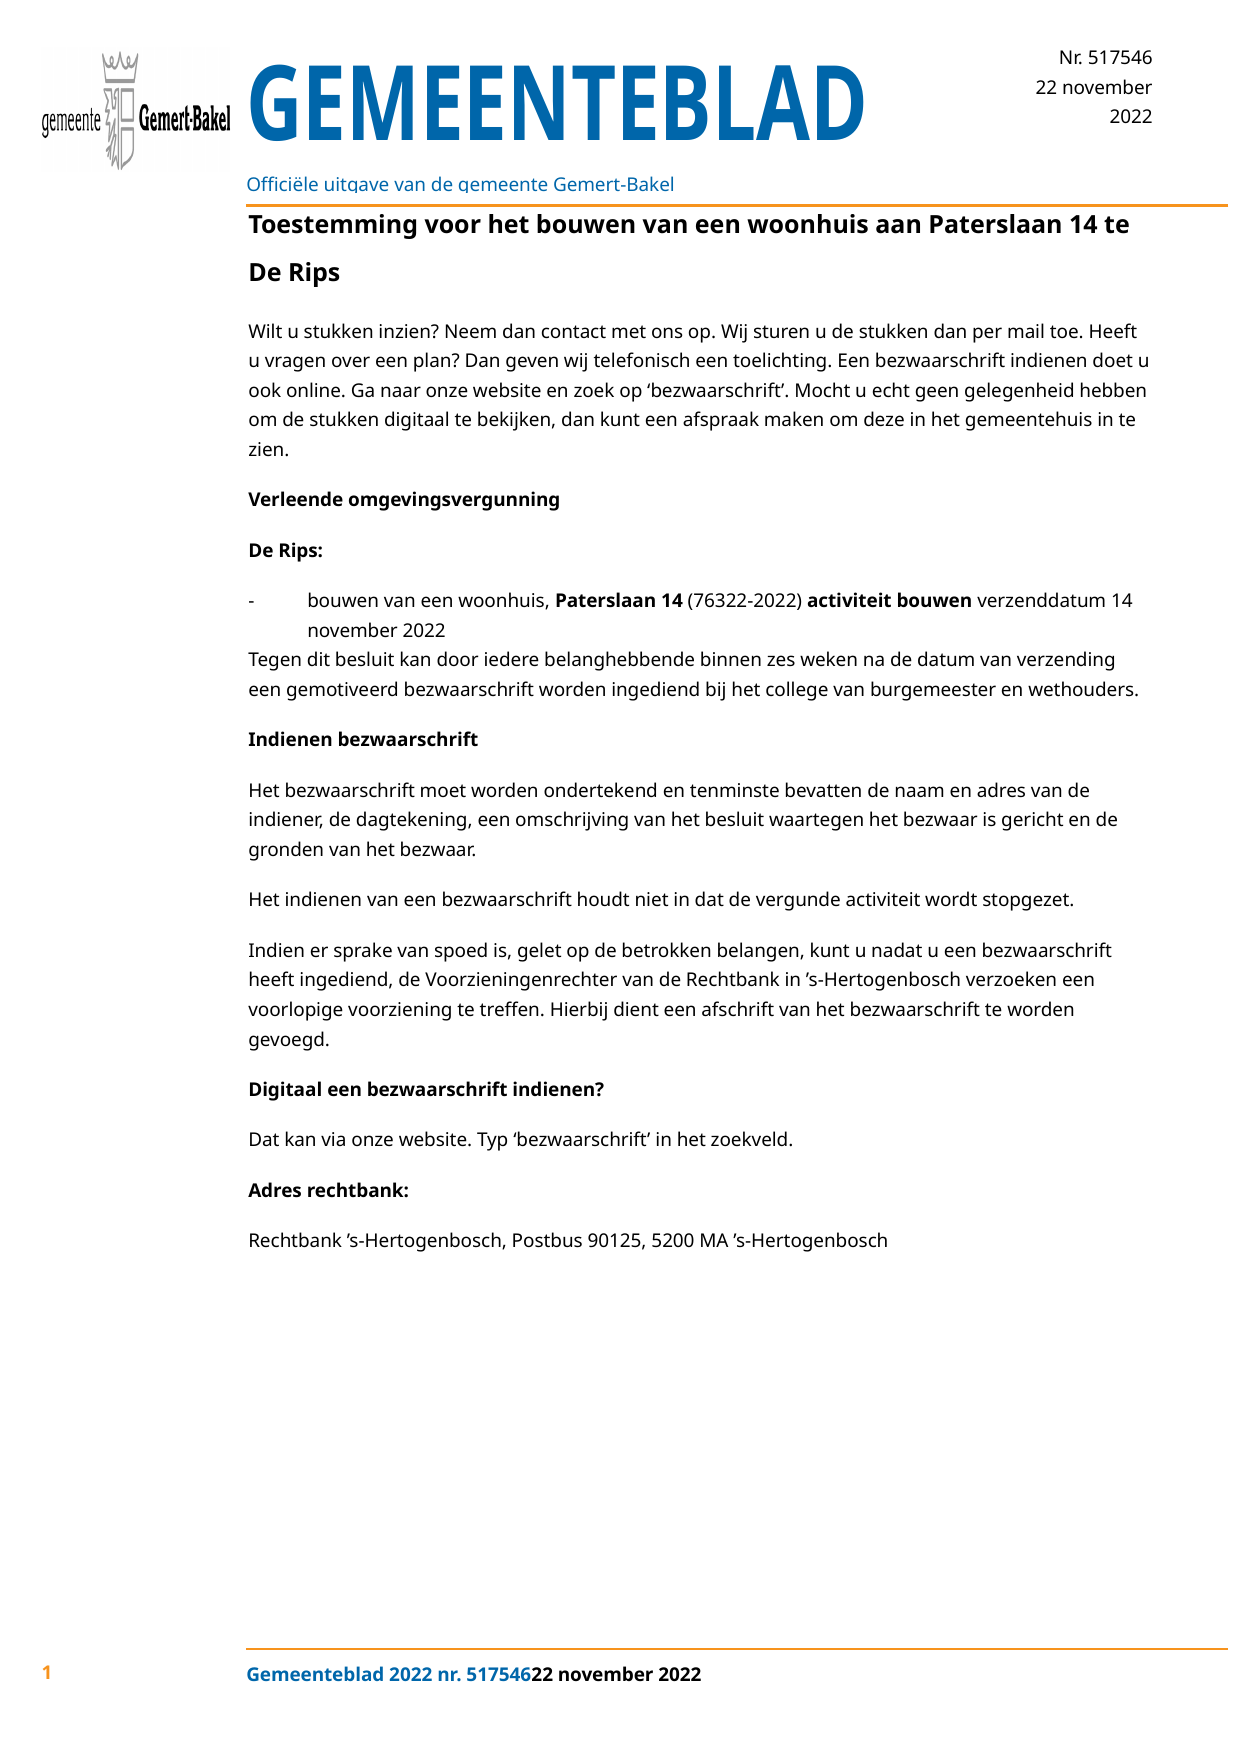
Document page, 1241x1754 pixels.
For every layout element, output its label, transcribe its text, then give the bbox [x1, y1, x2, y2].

text Het bezwaarschrift moet worden ondertekend en tenminste bevatten de naam en adres van de indiener, de dagtekening, een omschrijving van het besluit waartegen het bezwaar is gericht en de gronden van het bezwaar. [248, 777, 1152, 862]
text Adres rechtbank: [248, 1177, 1152, 1203]
picture [41, 47, 231, 172]
text Wilt u stukken inzien? Neem dan contact met ons op. Wij sturen u de stukken dan per mail toe. Heeft u vragen over een plan? Dan geven wij telefonisch een toelichting. Een bezwaarschrift indienen doet u ook online. Ga naar onze website en zoek op ‘bezwaarschrift’. Mocht u echt geen gelegenheid hebben om de stukken digitaal te bekijken, dan kunt een afspraak maken om deze in het gemeentehuis in te zien. [248, 318, 1152, 462]
text Indien er sprake van spoed is, gelet op de betrokken belangen, kunt u nadat u een bezwaarschrift heeft ingediend, de Voorzieningenrechter van de Rechtbank in ’s-Hertogenbosch verzoeken een voorlopige voorziening te treffen. Hierbij dient een afschrift van het bezwaarschrift te worden gevoegd. [248, 937, 1152, 1052]
text Toestemming voor het bouwen van een woonhuis aan Paterslaan 14 te De Rips [248, 207, 1152, 288]
text Rechtbank ’s-Hertogenbosch, Postbus 90125, 5200 MA ’s-Hertogenbosch [248, 1227, 1152, 1253]
text Verleende omgevingsvergunning [248, 487, 1152, 512]
text Dat kan via onze website. Typ ‘bezwaarschrift’ in het zoekveld. [248, 1127, 1152, 1152]
text Digitaal een bezwaarschrift indienen? [248, 1076, 1152, 1102]
list bouwen van een woonhuis, Paterslaan 14 (76322-2022) activiteit bouwen verzenddatum 14 november 2022 [248, 587, 1152, 643]
text Indienen bezwaarschrift [248, 727, 1152, 752]
text De Rips: [248, 537, 1152, 563]
text Het indienen van een bezwaarschrift houdt niet in dat de vergunde activiteit wordt stopgezet. [248, 887, 1152, 912]
text Tegen dit besluit kan door iedere belanghebbende binnen zes weken na de datum van verzending een gemotiveerd bezwaarschrift worden ingediend bij het college van burgemeester en wethouders. [248, 647, 1152, 702]
